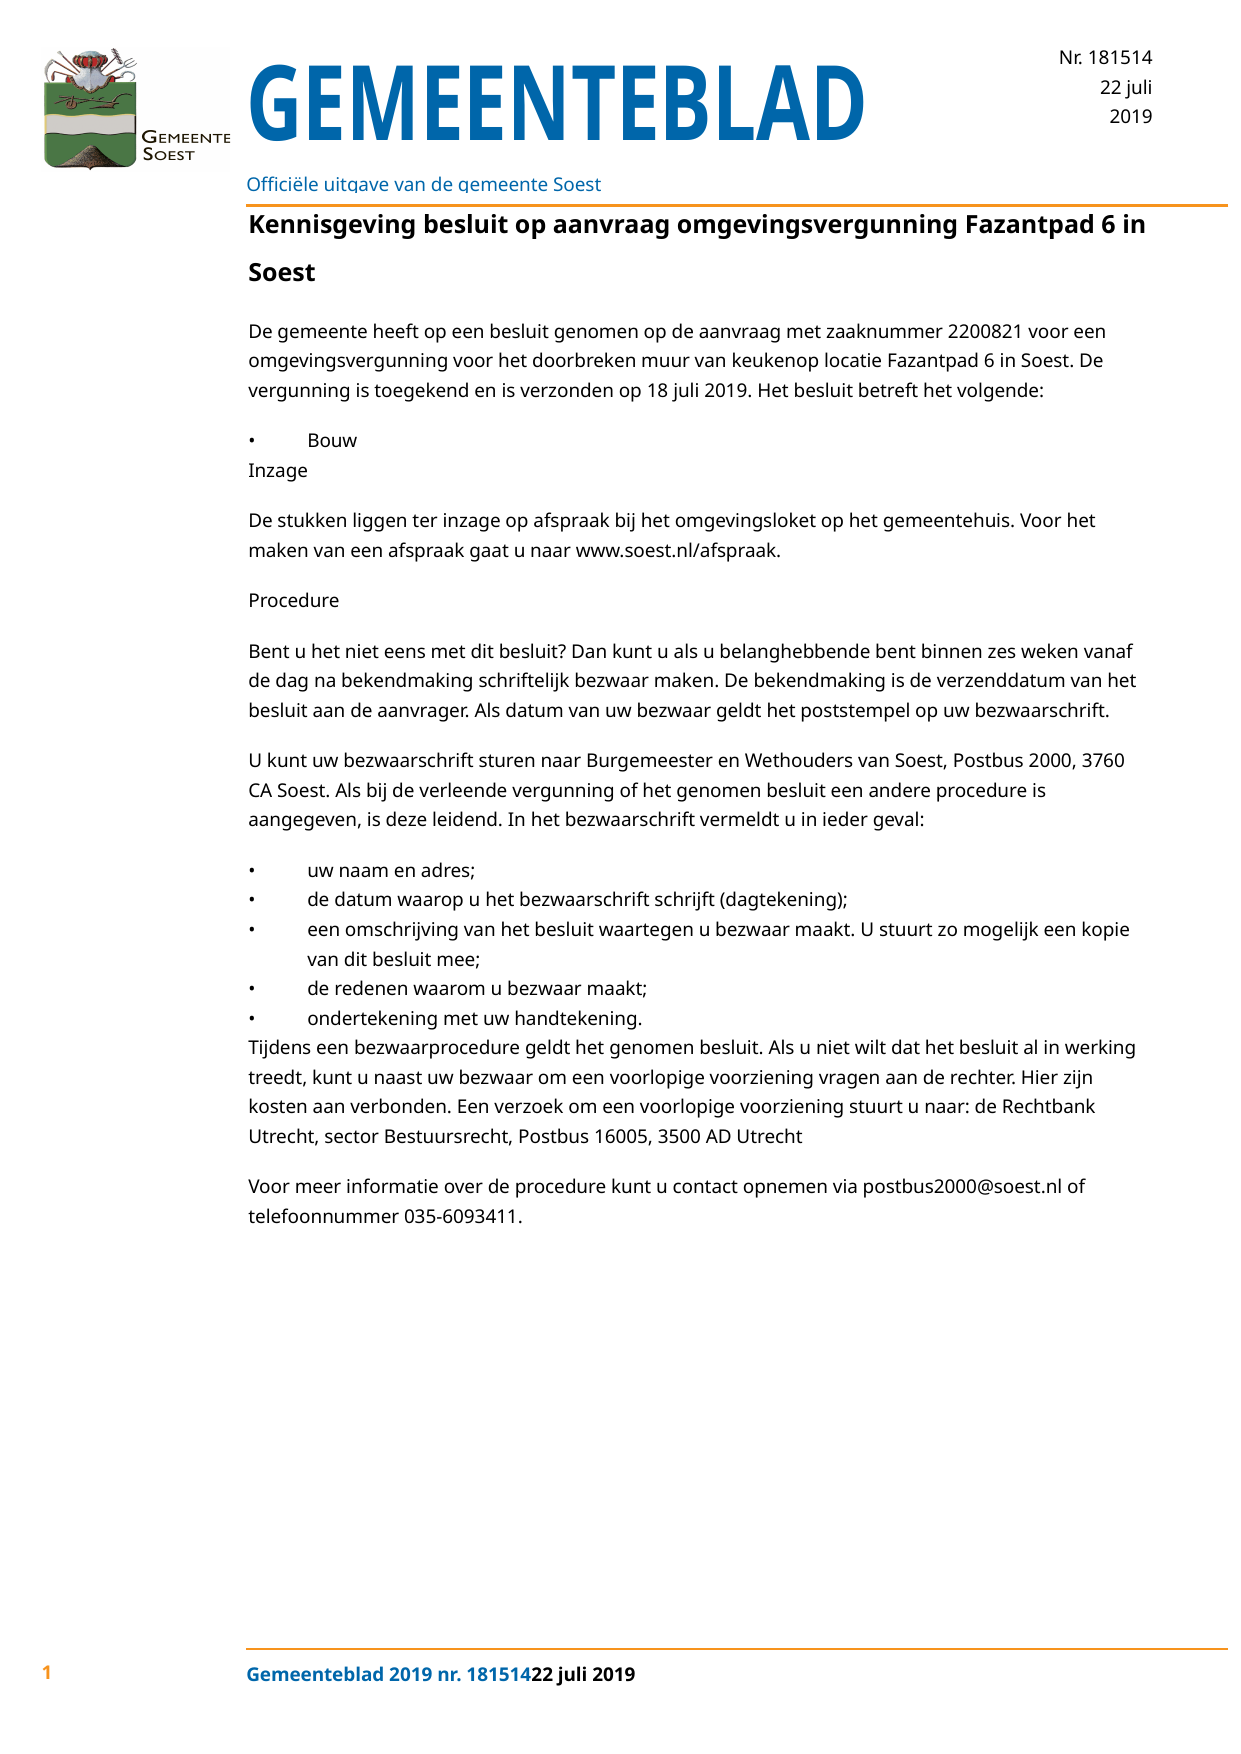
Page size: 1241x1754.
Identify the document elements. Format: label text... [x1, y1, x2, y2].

text De gemeente heeft op een besluit genomen op de aanvraag met zaaknummer 2200821 voor een omgevingsvergunning voor het doorbreken muur van keukenop locatie Fazantpad 6 in Soest. De vergunning is toegekend en is verzonden op 18 juli 2019. Het besluit betreft het volgende: [248, 318, 1152, 403]
list uw naam en adres; [248, 857, 1152, 883]
text Bent u het niet eens met dit besluit? Dan kunt u als u belanghebbende bent binnen zes weken vanaf de dag na bekendmaking schriftelijk bezwaar maken. De bekendmaking is de verzenddatum van het besluit aan de aanvrager. Als datum van uw bezwaar geldt het poststempel op uw bezwaarschrift. [248, 638, 1152, 723]
text Tijdens een bezwaarprocedure geldt het genomen besluit. Als u niet wilt dat het besluit al in werking treedt, kunt u naast uw bezwaar om een voorlopige voorziening vragen aan de rechter. Hier zijn kosten aan verbonden. Een verzoek om een voorlopige voorziening stuurt u naar: de Rechtbank Utrecht, sector Bestuursrecht, Postbus 16005, 3500 AD Utrecht [248, 1034, 1152, 1149]
list ondertekening met uw handtekening. [248, 1005, 1152, 1031]
list een omschrijving van het besluit waartegen u bezwaar maakt. U stuurt zo mogelijk een kopie van dit besluit mee; [248, 916, 1152, 972]
picture [41, 47, 231, 172]
list de redenen waarom u bezwaar maakt; [248, 975, 1152, 1001]
text De stukken liggen ter inzage op afspraak bij het omgevingsloket op het gemeentehuis. Voor het maken van een afspraak gaat u naar www.soest.nl/afspraak. [248, 507, 1152, 563]
text Voor meer informatie over de procedure kunt u contact opnemen via postbus2000@soest.nl of telefoonnummer 035-6093411. [248, 1174, 1152, 1229]
list de datum waarop u het bezwaarschrift schrijft (dagtekening); [248, 887, 1152, 912]
text Procedure [248, 587, 1152, 613]
text U kunt uw bezwaarschrift sturen naar Burgemeester en Wethouders van Soest, Postbus 2000, 3760 CA Soest. Als bij de verleende vergunning of het genomen besluit een andere procedure is aangegeven, is deze leidend. In het bezwaarschrift vermeldt u in ieder geval: [248, 747, 1152, 832]
text Kennisgeving besluit op aanvraag omgevingsvergunning Fazantpad 6 in Soest [248, 207, 1152, 288]
list Bouw [248, 427, 1152, 453]
text Inzage [248, 457, 1152, 483]
